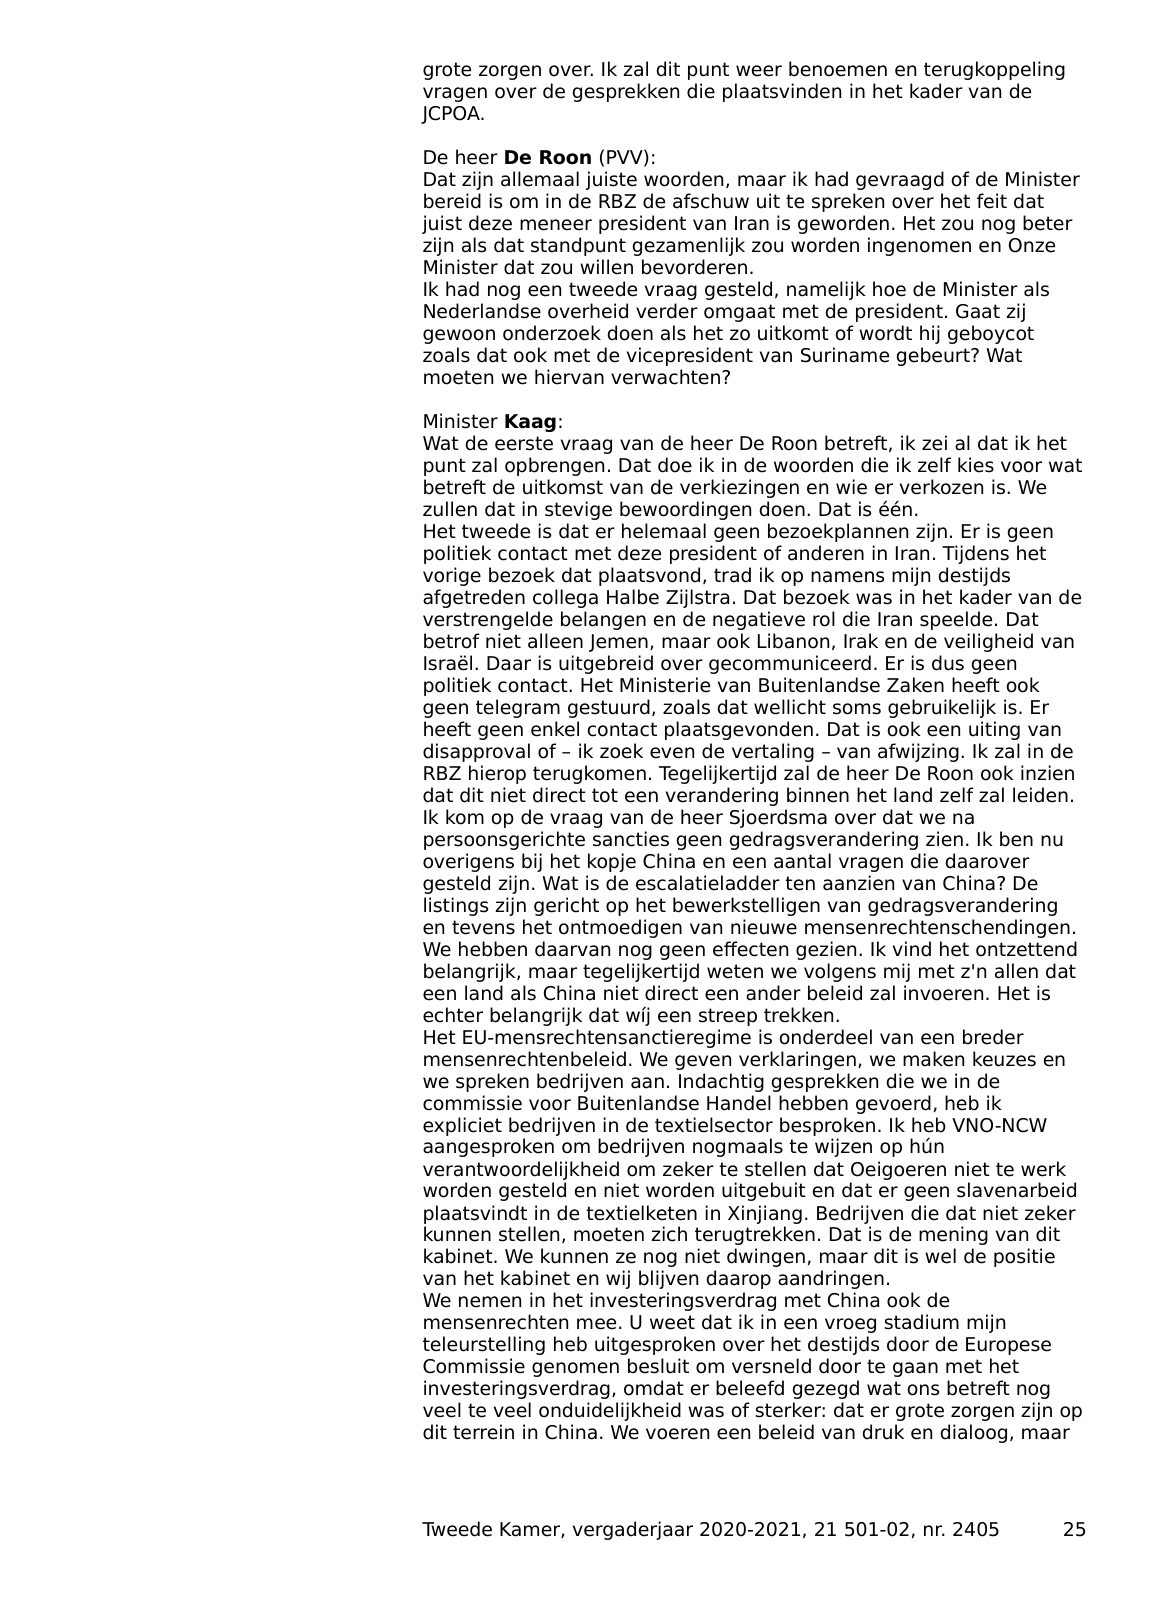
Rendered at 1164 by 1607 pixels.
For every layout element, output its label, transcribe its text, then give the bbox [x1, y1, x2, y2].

text Minister Kaag: [422, 411, 1087, 433]
text Het tweede is dat er helemaal geen bezoekplannen zijn. Er is geen politiek contact met deze president of anderen in Iran. Tijdens het vorige bezoek dat plaatsvond, trad ik op namens mijn destijds afgetreden collega Halbe Zijlstra. Dat bezoek was in het kader van de verstrengelde belangen en de negatieve rol die Iran speelde. Dat betrof niet alleen Jemen, maar ook Libanon, Irak en de veiligheid van Israël. Daar is uitgebreid over gecommuniceerd. Er is dus geen politiek contact. Het Ministerie van Buitenlandse Zaken heeft ook geen telegram gestuurd, zoals dat wellicht soms gebruikelijk is. Er heeft geen enkel contact plaatsgevonden. Dat is ook een uiting van disapproval of – ik zoek even de vertaling – van afwijzing. Ik zal in de RBZ hierop terugkomen. Tegelijkertijd zal de heer De Roon ook inzien dat dit niet direct tot een verandering binnen het land zelf zal leiden. [422, 521, 1087, 807]
text Het EU-mensrechtensanctieregime is onderdeel van een breder mensenrechtenbeleid. We geven verklaringen, we maken keuzes en we spreken bedrijven aan. Indachtig gesprekken die we in de commissie voor Buitenlandse Handel hebben gevoerd, heb ik expliciet bedrijven in de textielsector besproken. Ik heb VNO-NCW aangesproken om bedrijven nogmaals te wijzen op hún verantwoordelijkheid om zeker te stellen dat Oeigoeren niet te werk worden gesteld en niet worden uitgebuit en dat er geen slavenarbeid plaatsvindt in de textielketen in Xinjiang. Bedrijven die dat niet zeker kunnen stellen, moeten zich terugtrekken. Dat is de mening van dit kabinet. We kunnen ze nog niet dwingen, maar dit is wel de positie van het kabinet en wij blijven daarop aandringen. [422, 1027, 1087, 1290]
text Dat zijn allemaal juiste woorden, maar ik had gevraagd of de Minister bereid is om in de RBZ de afschuw uit te spreken over het feit dat juist deze meneer president van Iran is geworden. Het zou nog beter zijn als dat standpunt gezamenlijk zou worden ingenomen en Onze Minister dat zou willen bevorderen. [422, 169, 1087, 279]
text Ik had nog een tweede vraag gesteld, namelijk hoe de Minister als Nederlandse overheid verder omgaat met de president. Gaat zij gewoon onderzoek doen als het zo uitkomt of wordt hij geboycot zoals dat ook met de vicepresident van Suriname gebeurt? Wat moeten we hiervan verwachten? [422, 279, 1087, 389]
text Wat de eerste vraag van de heer De Roon betreft, ik zei al dat ik het punt zal opbrengen. Dat doe ik in de woorden die ik zelf kies voor wat betreft de uitkomst van de verkiezingen en wie er verkozen is. We zullen dat in stevige bewoordingen doen. Dat is één. [422, 433, 1087, 521]
text grote zorgen over. Ik zal dit punt weer benoemen en terugkoppeling vragen over de gesprekken die plaatsvinden in het kader van de JCPOA. [422, 59, 1087, 125]
text We nemen in het investeringsverdrag met China ook de mensenrechten mee. U weet dat ik in een vroeg stadium mijn teleurstelling heb uitgesproken over het destijds door de Europese Commissie genomen besluit om versneld door te gaan met het investeringsverdrag, omdat er beleefd gezegd wat ons betreft nog veel te veel onduidelijkheid was of sterker: dat er grote zorgen zijn op dit terrein in China. We voeren een beleid van druk en dialoog, maar [422, 1290, 1087, 1444]
text Ik kom op de vraag van de heer Sjoerdsma over dat we na persoonsgerichte sancties geen gedragsverandering zien. Ik ben nu overigens bij het kopje China en een aantal vragen die daarover gesteld zijn. Wat is de escalatieladder ten aanzien van China? De listings zijn gericht op het bewerkstelligen van gedragsverandering en tevens het ontmoedigen van nieuwe mensenrechtenschendingen. We hebben daarvan nog geen effecten gezien. Ik vind het ontzettend belangrijk, maar tegelijkertijd weten we volgens mij met z'n allen dat een land als China niet direct een ander beleid zal invoeren. Het is echter belangrijk dat wíj een streep trekken. [422, 807, 1087, 1027]
text De heer De Roon (PVV): [422, 147, 1087, 169]
